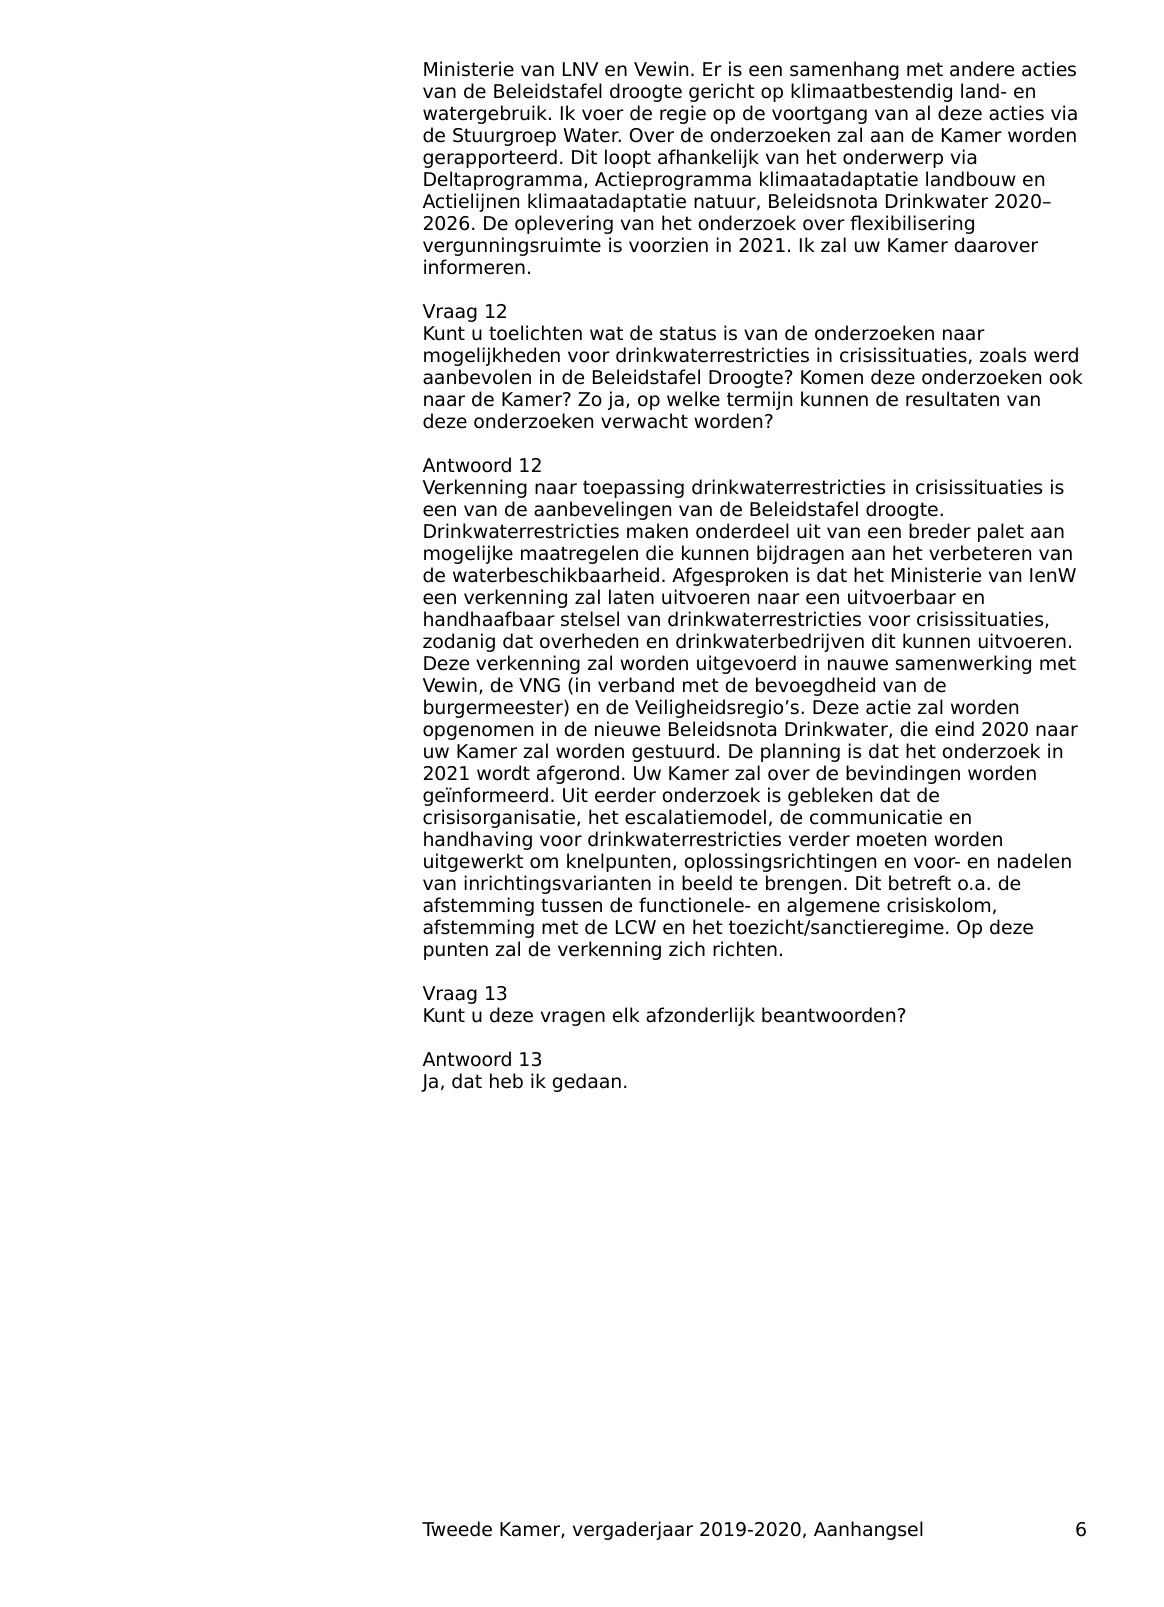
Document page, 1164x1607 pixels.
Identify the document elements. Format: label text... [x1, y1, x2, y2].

text Antwoord 13 [422, 1049, 1087, 1071]
text Kunt u deze vragen elk afzonderlijk beantwoorden? [422, 1005, 1087, 1027]
text Vraag 13 [422, 983, 1087, 1005]
text Ja, dat heb ik gedaan. [422, 1071, 1087, 1093]
text Verkenning naar toepassing drinkwaterrestricties in crisissituaties is een van de aanbevelingen van de Beleidstafel droogte. Drinkwaterrestricties maken onderdeel uit van een breder palet aan mogelijke maatregelen die kunnen bijdragen aan het verbeteren van de waterbeschikbaarheid. Afgesproken is dat het Ministerie van IenW een verkenning zal laten uitvoeren naar een uitvoerbaar en handhaafbaar stelsel van drinkwaterrestricties voor crisissituaties, zodanig dat overheden en drinkwaterbedrijven dit kunnen uitvoeren. Deze verkenning zal worden uitgevoerd in nauwe samenwerking met Vewin, de VNG (in verband met de bevoegdheid van de burgermeester) en de Veiligheidsregio’s. Deze actie zal worden opgenomen in de nieuwe Beleidsnota Drinkwater, die eind 2020 naar uw Kamer zal worden gestuurd. De planning is dat het onderzoek in 2021 wordt afgerond. Uw Kamer zal over de bevindingen worden geïnformeerd. Uit eerder onderzoek is gebleken dat de crisisorganisatie, het escalatiemodel, de communicatie en handhaving voor drinkwaterrestricties verder moeten worden uitgewerkt om knelpunten, oplossingsrichtingen en voor- en nadelen van inrichtingsvarianten in beeld te brengen. Dit betreft o.a. de afstemming tussen de functionele- en algemene crisiskolom, afstemming met de LCW en het toezicht/sanctieregime. Op deze punten zal de verkenning zich richten. [422, 477, 1087, 961]
text Vraag 12 [422, 301, 1087, 323]
text Ministerie van LNV en Vewin. Er is een samenhang met andere acties van de Beleidstafel droogte gericht op klimaatbestendig land- en watergebruik. Ik voer de regie op de voortgang van al deze acties via de Stuurgroep Water. Over de onderzoeken zal aan de Kamer worden gerapporteerd. Dit loopt afhankelijk van het onderwerp via Deltaprogramma, Actieprogramma klimaatadaptatie landbouw en Actielijnen klimaatadaptatie natuur, Beleidsnota Drinkwater 2020–2026. De oplevering van het onderzoek over flexibilisering vergunningsruimte is voorzien in 2021. Ik zal uw Kamer daarover informeren. [422, 59, 1087, 279]
text Antwoord 12 [422, 455, 1087, 477]
text Kunt u toelichten wat de status is van de onderzoeken naar mogelijkheden voor drinkwaterrestricties in crisissituaties, zoals werd aanbevolen in de Beleidstafel Droogte? Komen deze onderzoeken ook naar de Kamer? Zo ja, op welke termijn kunnen de resultaten van deze onderzoeken verwacht worden? [422, 323, 1087, 433]
